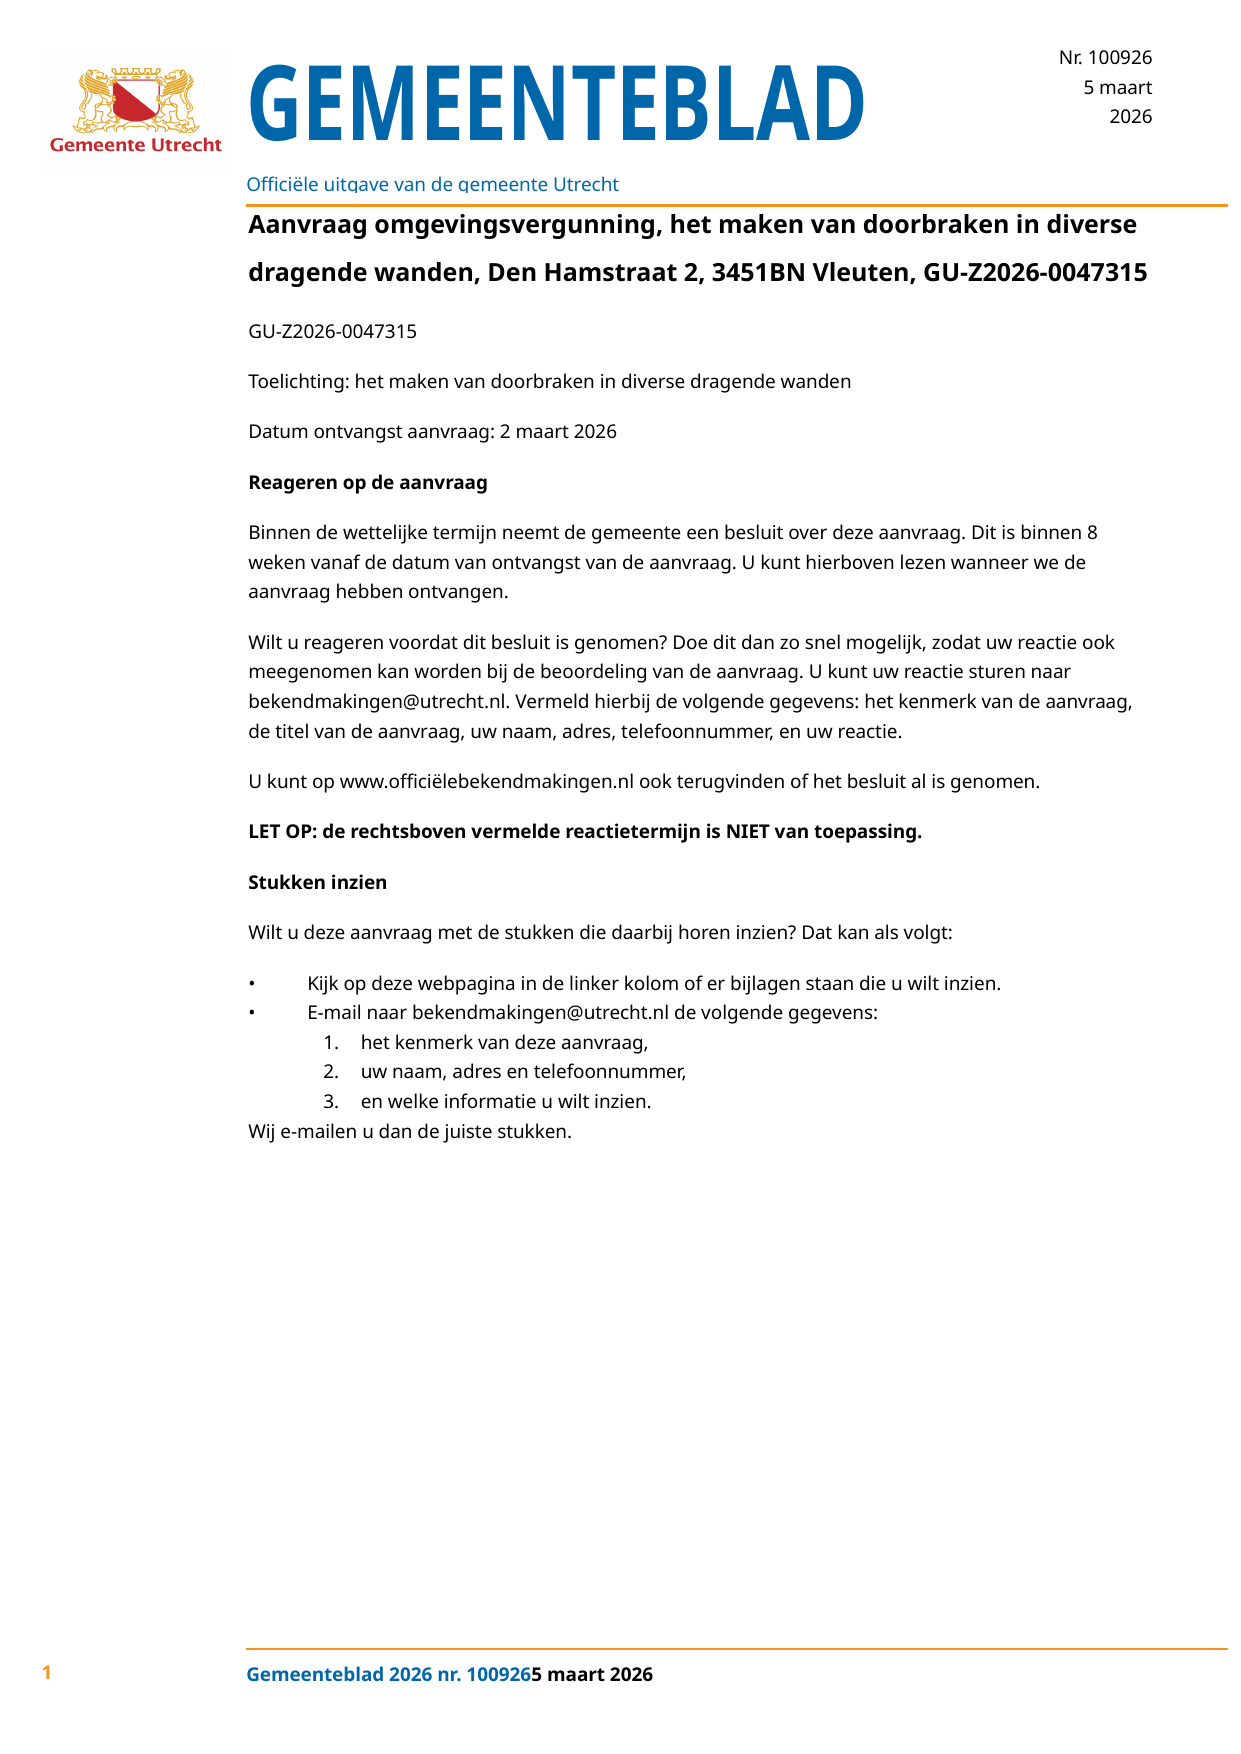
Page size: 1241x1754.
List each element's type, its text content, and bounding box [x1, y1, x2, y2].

list Kijk op deze webpagina in de linker kolom of er bijlagen staan die u wilt inzien. [248, 970, 1152, 996]
text Reageren op de aanvraag [248, 469, 1152, 495]
list het kenmerk van deze aanvraag, [323, 1029, 1152, 1055]
text Wilt u deze aanvraag met de stukken die daarbij horen inzien? Dat kan als volgt: [248, 919, 1152, 945]
text Binnen de wettelijke termijn neemt de gemeente een besluit over deze aanvraag. Dit is binnen 8 weken vanaf de datum van ontvangst van de aanvraag. U kunt hierboven lezen wanneer we de aanvraag hebben ontvangen. [248, 519, 1152, 604]
list E-mail naar bekendmakingen@utrecht.nl de volgende gegevens: [248, 999, 1152, 1025]
text GU-Z2026-0047315 [248, 318, 1152, 344]
text LET OP: de rechtsboven vermelde reactietermijn is NIET van toepassing. [248, 819, 1152, 844]
text Stukken inzien [248, 869, 1152, 895]
text U kunt op www.officiëlebekendmakingen.nl ook terugvinden of het besluit al is genomen. [248, 768, 1152, 794]
text Toelichting: het maken van doorbraken in diverse dragende wanden [248, 368, 1152, 394]
text Wilt u reageren voordat dit besluit is genomen? Doe dit dan zo snel mogelijk, zodat uw reactie ook meegenomen kan worden bij de beoordeling van de aanvraag. U kunt uw reactie sturen naar bekendmakingen@utrecht.nl. Vermeld hierbij de volgende gegevens: het kenmerk van de aanvraag, de titel van de aanvraag, uw naam, adres, telefoonnummer, en uw reactie. [248, 629, 1152, 744]
list en welke informatie u wilt inzien. [323, 1088, 1152, 1114]
text Wij e-mailen u dan de juiste stukken. [248, 1118, 1152, 1144]
text Aanvraag omgevingsvergunning, het maken van doorbraken in diverse dragende wanden, Den Hamstraat 2, 3451BN Vleuten, GU-Z2026-0047315 [248, 207, 1152, 288]
picture [41, 47, 231, 172]
text Datum ontvangst aanvraag: 2 maart 2026 [248, 419, 1152, 444]
list uw naam, adres en telefoonnummer, [323, 1059, 1152, 1084]
